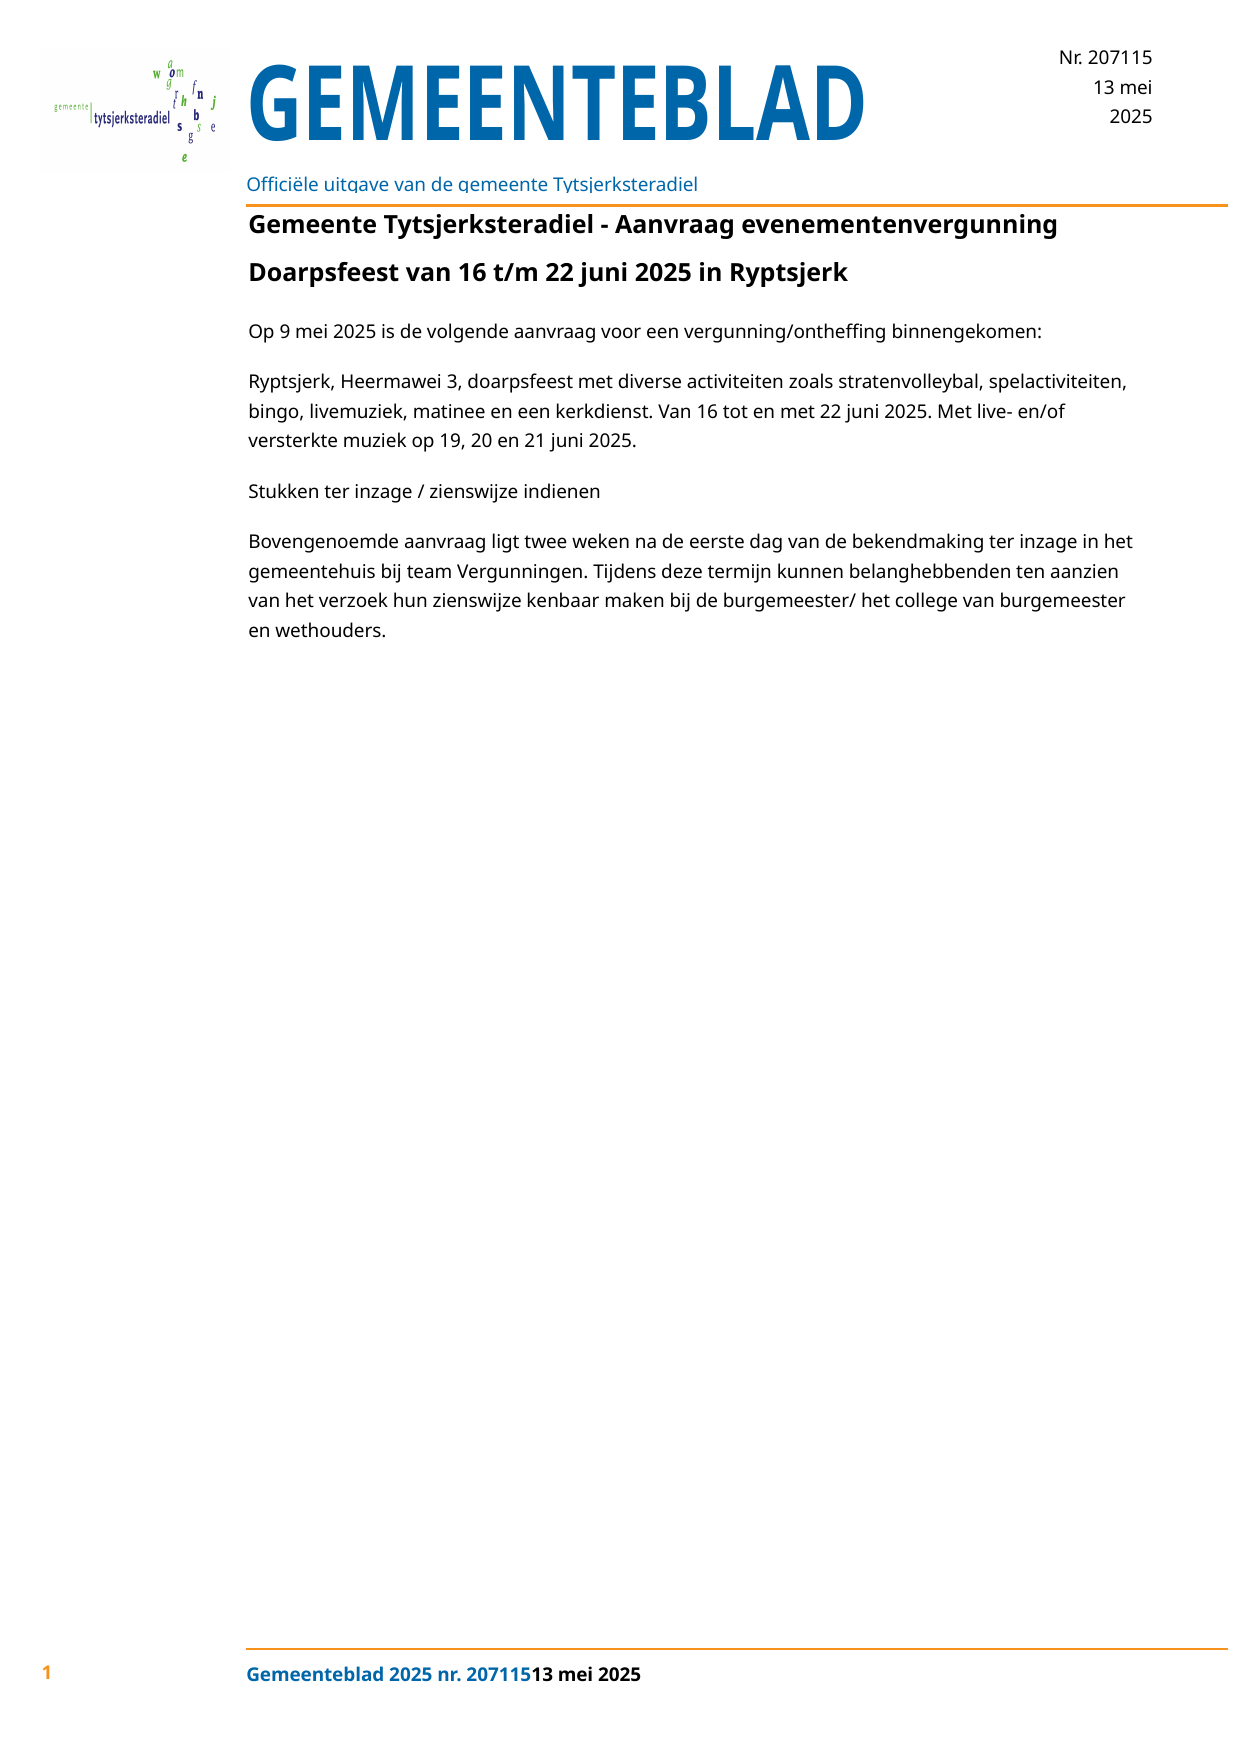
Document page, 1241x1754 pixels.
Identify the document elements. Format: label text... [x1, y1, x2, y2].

text Gemeente Tytsjerksteradiel - Aanvraag evenementenvergunning Doarpsfeest van 16 t/m 22 juni 2025 in Ryptsjerk [248, 207, 1152, 288]
picture [41, 47, 231, 172]
text Stukken ter inzage / zienswijze indienen [248, 478, 1152, 504]
text Bovengenoemde aanvraag ligt twee weken na de eerste dag van de bekendmaking ter inzage in het gemeentehuis bij team Vergunningen. Tijdens deze termijn kunnen belanghebbenden ten aanzien van het verzoek hun zienswijze kenbaar maken bij de burgemeester/ het college van burgemeester en wethouders. [248, 528, 1152, 643]
text Op 9 mei 2025 is de volgende aanvraag voor een vergunning/ontheffing binnengekomen: [248, 318, 1152, 344]
text Ryptsjerk, Heermawei 3, doarpsfeest met diverse activiteiten zoals stratenvolleybal, spelactiviteiten, bingo, livemuziek, matinee en een kerkdienst. Van 16 tot en met 22 juni 2025. Met live- en/of versterkte muziek op 19, 20 en 21 juni 2025. [248, 368, 1152, 453]
